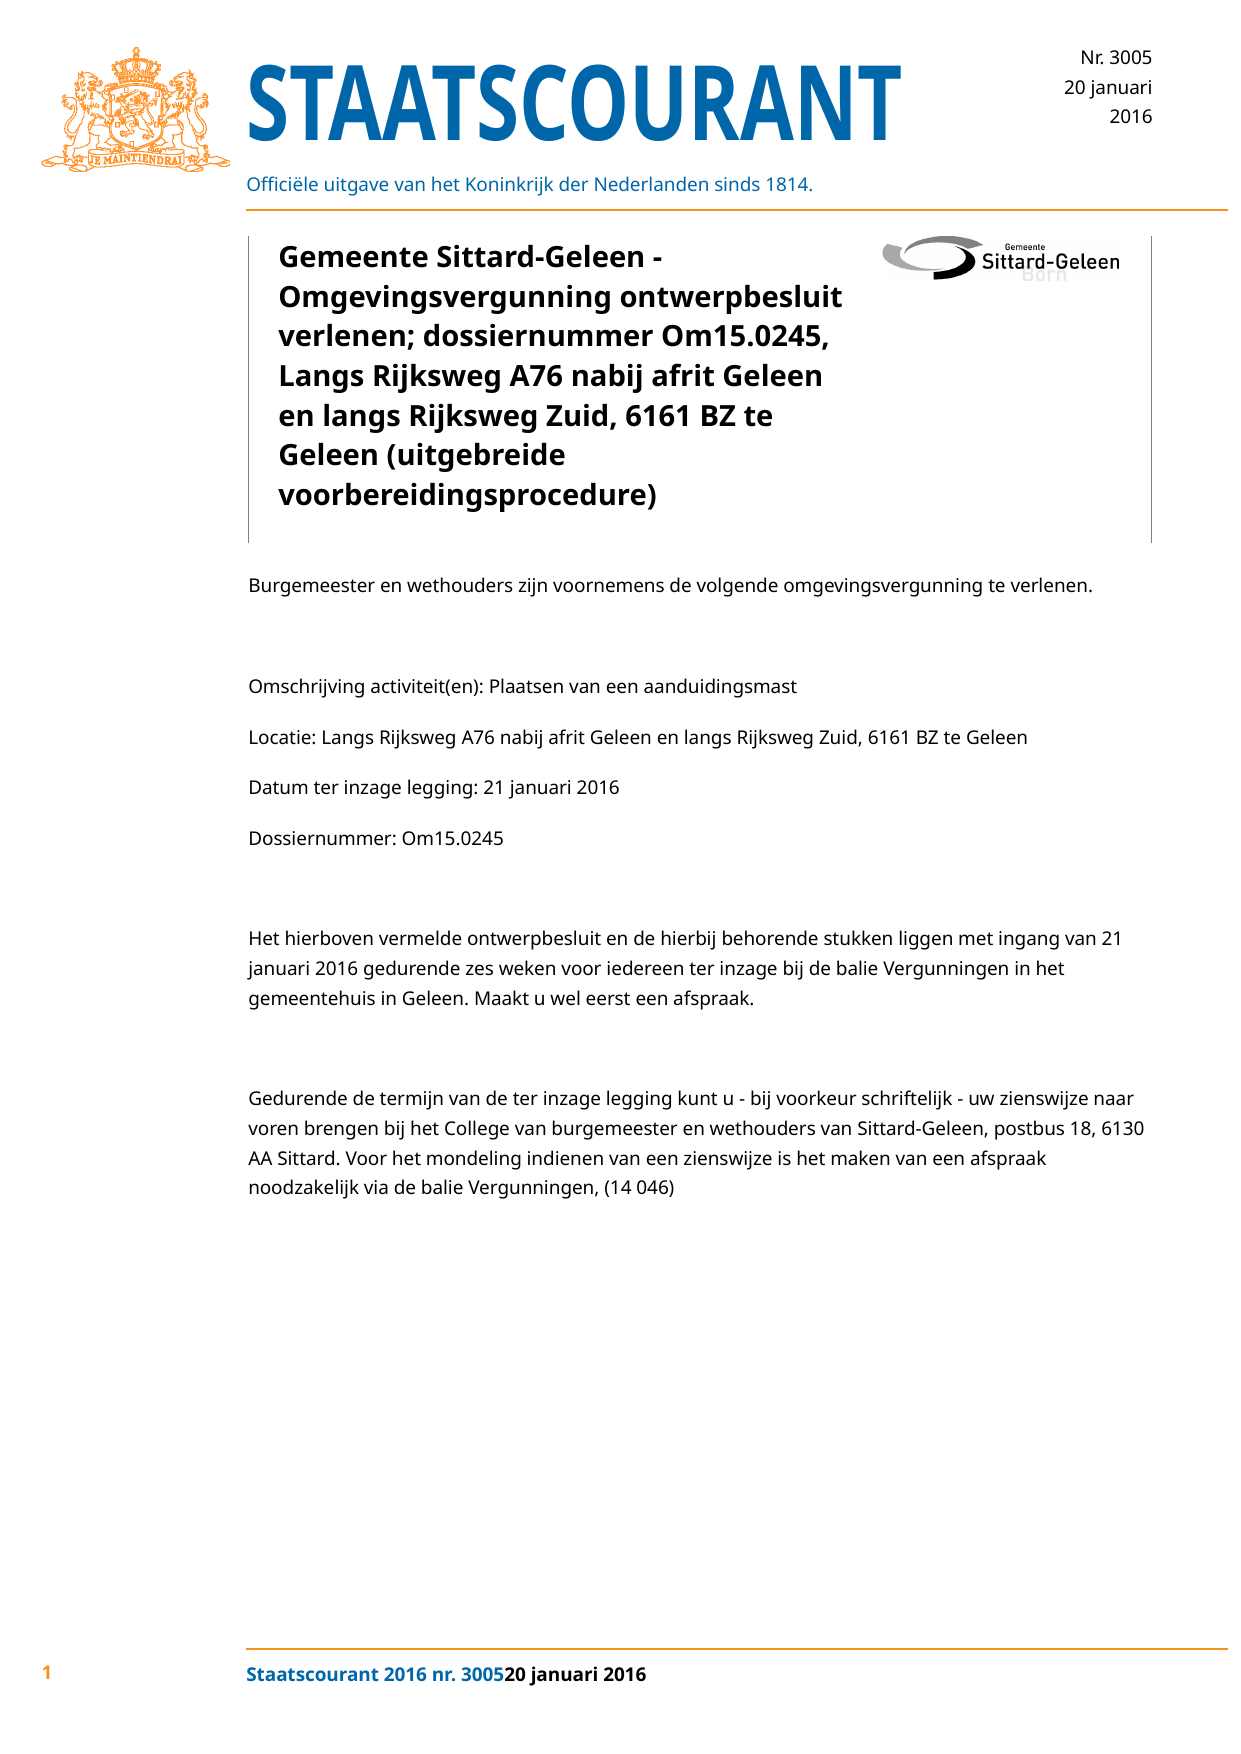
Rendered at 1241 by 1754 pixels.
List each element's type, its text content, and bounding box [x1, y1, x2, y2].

text Locatie: Langs Rijksweg A76 nabij afrit Geleen en langs Rijksweg Zuid, 6161 BZ te Geleen [248, 724, 1152, 750]
table_header Gemeente Sittard-Geleen - Omgevingsvergunning ontwerpbesluit verlenen; dossiernummer Om15.0245, Langs Rijksweg A76 nabij afrit Geleen en langs Rijksweg Zuid, 6161 BZ te Geleen (uitgebreide voorbereidingsprocedure) [249, 236, 850, 543]
text Het hierboven vermelde ontwerpbesluit en de hierbij behorende stukken liggen met ingang van 21 januari 2016 gedurende zes weken voor iedereen ter inzage bij de balie Vergunningen in het gemeentehuis in Geleen. Maakt u wel eerst een afspraak. [248, 926, 1152, 1011]
text Burgemeester en wethouders zijn voornemens de volgende omgevingsvergunning te verlenen. [248, 573, 1152, 598]
picture [41, 47, 231, 172]
table_header [850, 236, 1151, 543]
text Gedurende de termijn van de ter inzage legging kunt u - bij voorkeur schriftelijk - uw zienswijze naar voren brengen bij het College van burgemeester en wethouders van Sittard-Geleen, postbus 18, 6130 AA Sittard. Voor het mondeling indienen van een zienswijze is het maken van een afspraak noodzakelijk via de balie Vergunningen, (14 046) [248, 1086, 1152, 1200]
text Omschrijving activiteit(en): Plaatsen van een aanduidingsmast [248, 673, 1152, 699]
text Datum ter inzage legging: 21 januari 2016 [248, 774, 1152, 800]
picture [882, 236, 1119, 281]
text Dossiernummer: Om15.0245 [248, 825, 1152, 851]
